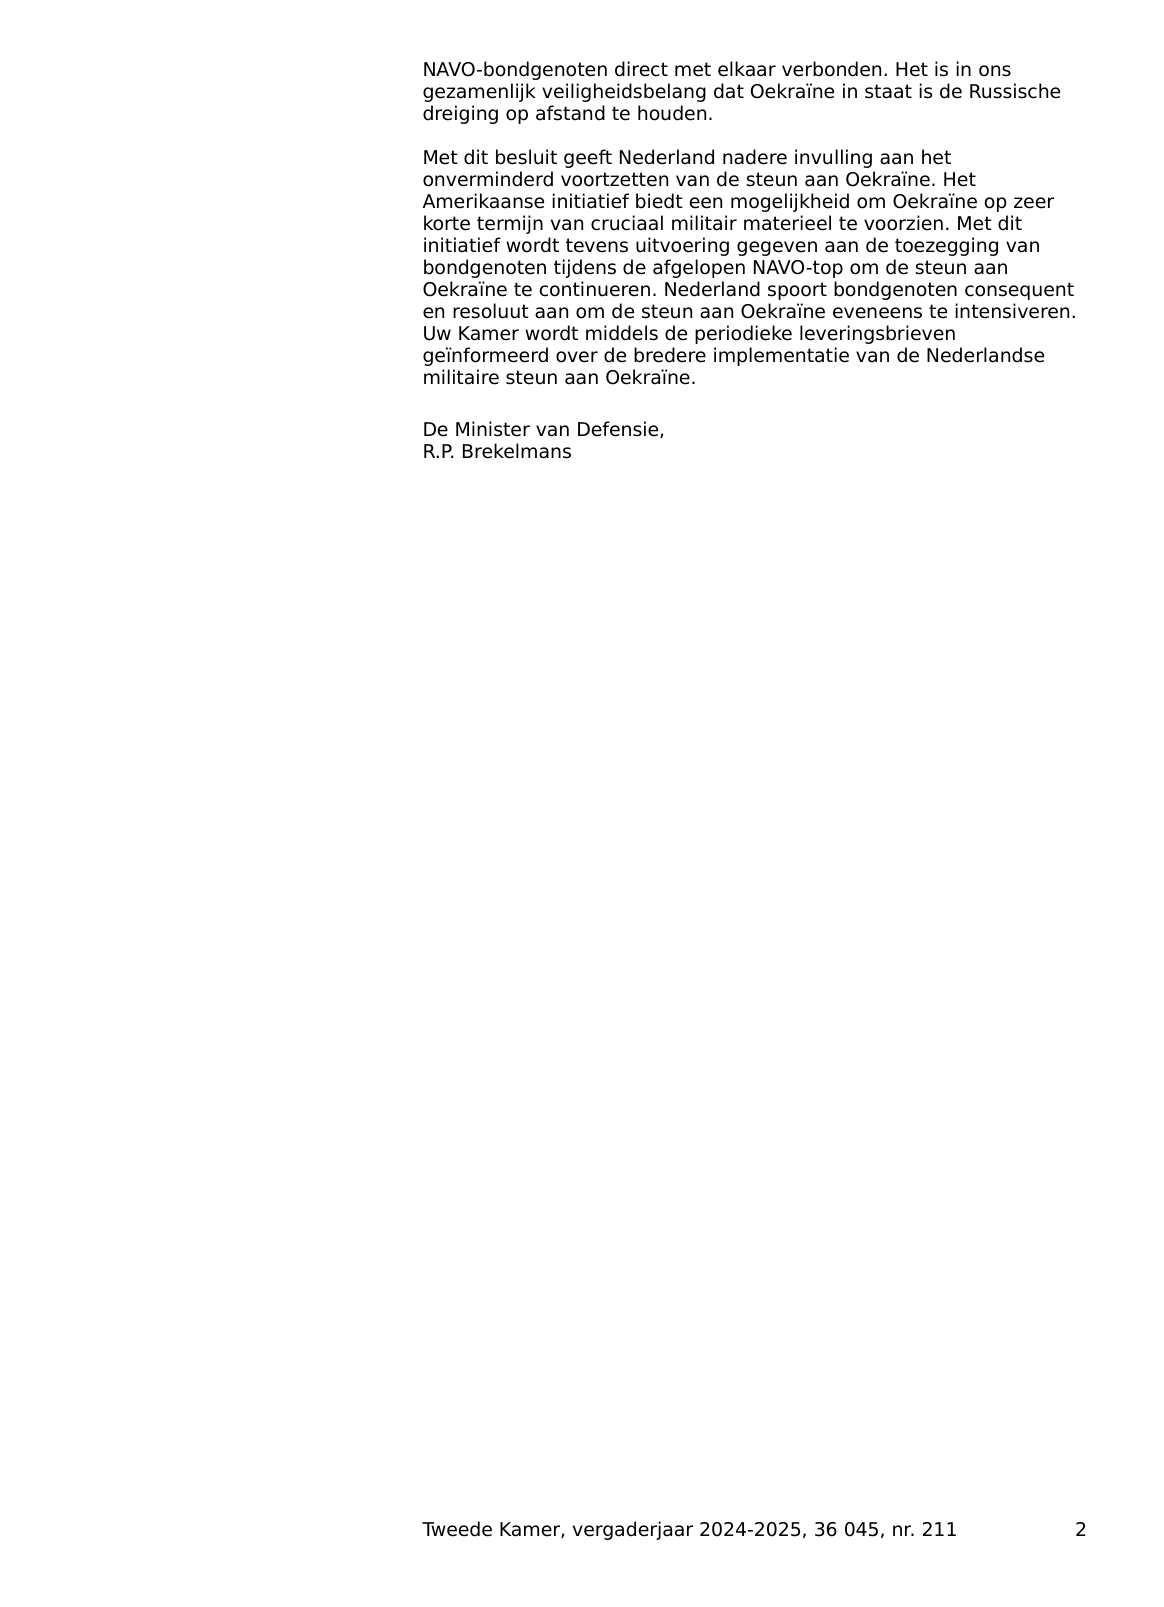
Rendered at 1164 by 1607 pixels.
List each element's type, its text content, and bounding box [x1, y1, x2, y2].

text De Minister van Defensie, R.P. Brekelmans [422, 419, 1087, 463]
text Met dit besluit geeft Nederland nadere invulling aan het onverminderd voortzetten van de steun aan Oekraïne. Het Amerikaanse initiatief biedt een mogelijkheid om Oekraïne op zeer korte termijn van cruciaal militair materieel te voorzien. Met dit initiatief wordt tevens uitvoering gegeven aan de toezegging van bondgenoten tijdens de afgelopen NAVO-top om de steun aan Oekraïne te continueren. Nederland spoort bondgenoten consequent en resoluut aan om de steun aan Oekraïne eveneens te intensiveren. Uw Kamer wordt middels de periodieke leveringsbrieven geïnformeerd over de bredere implementatie van de Nederlandse militaire steun aan Oekraïne. [422, 147, 1087, 389]
text NAVO-bondgenoten direct met elkaar verbonden. Het is in ons gezamenlijk veiligheidsbelang dat Oekraïne in staat is de Russische dreiging op afstand te houden. [422, 59, 1087, 125]
